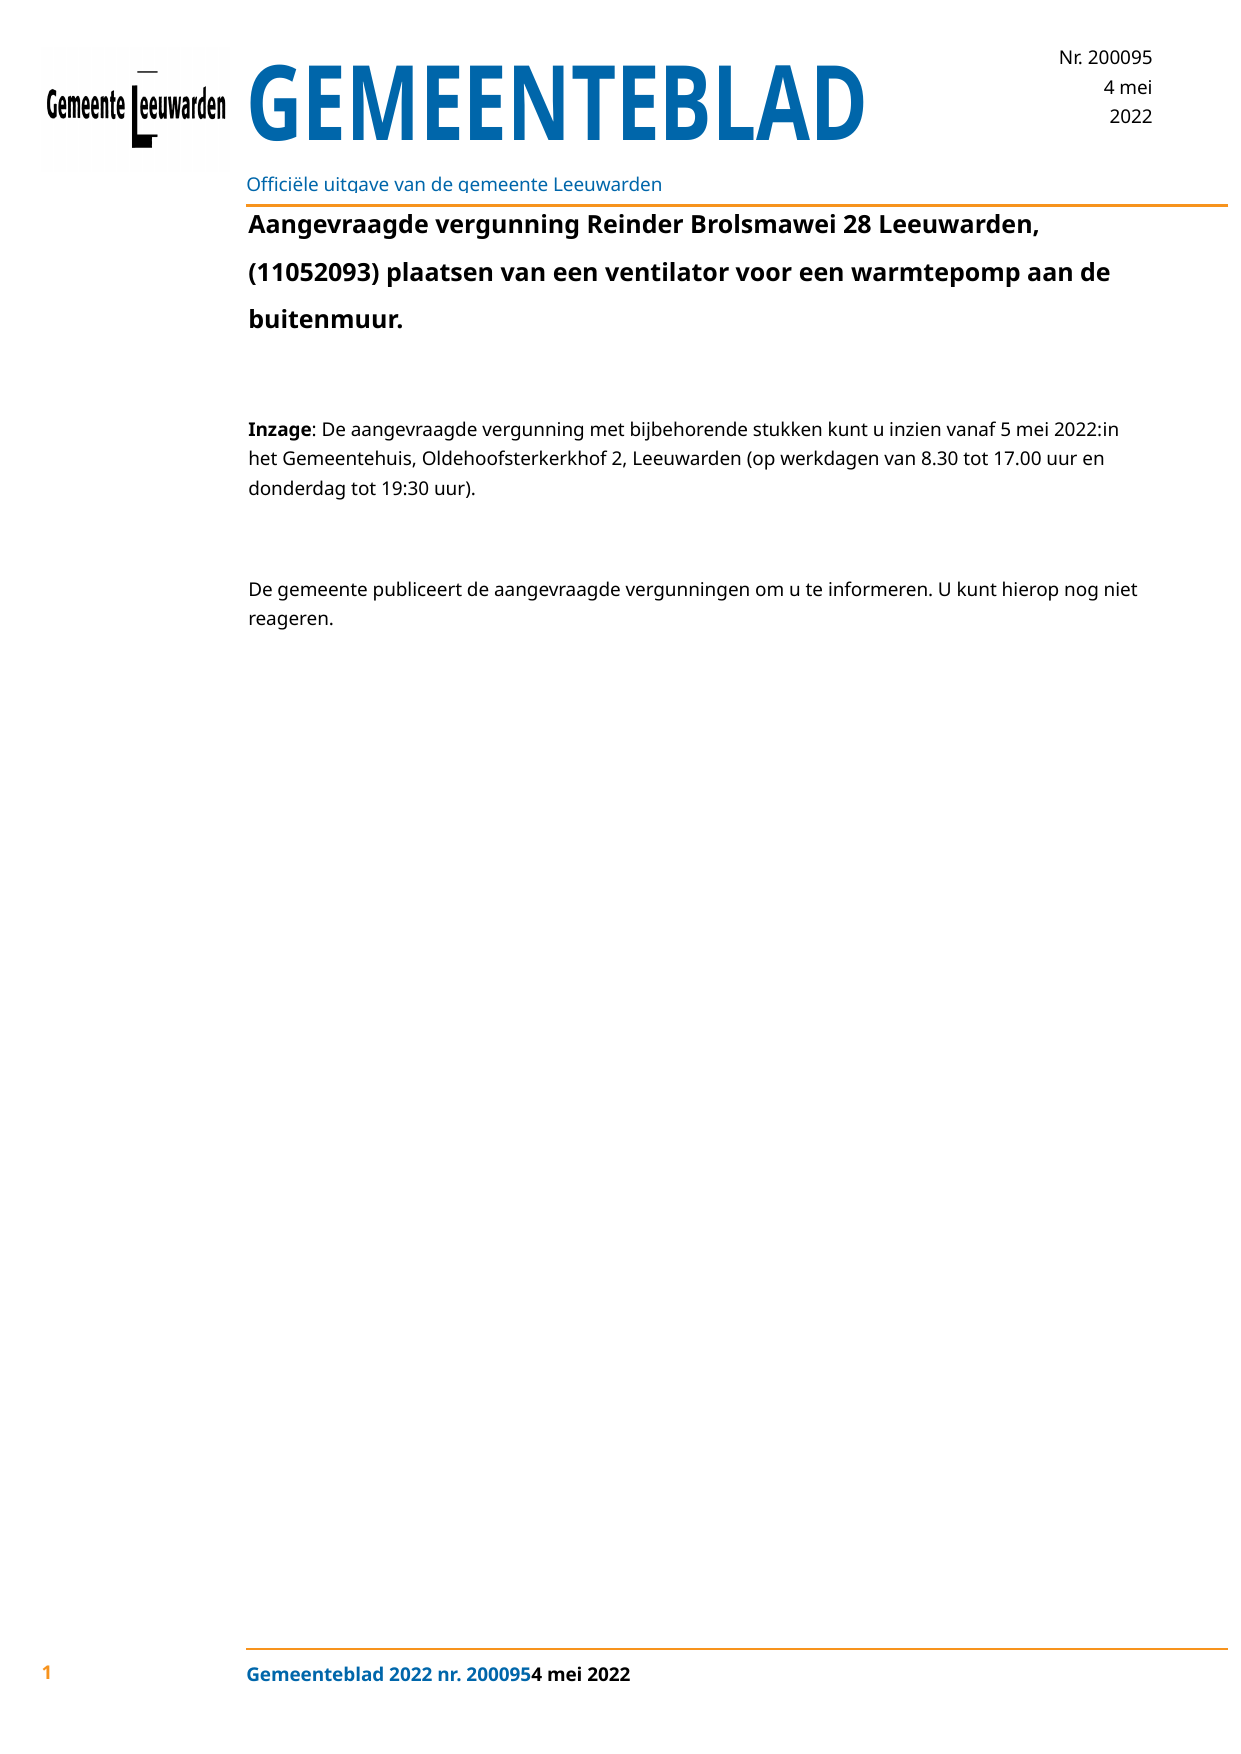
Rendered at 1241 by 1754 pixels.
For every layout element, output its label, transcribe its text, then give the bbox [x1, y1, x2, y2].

picture [41, 47, 231, 172]
text Inzage: De aangevraagde vergunning met bijbehorende stukken kunt u inzien vanaf 5 mei 2022:in het Gemeentehuis, Oldehoofsterkerkhof 2, Leeuwarden (op werkdagen van 8.30 tot 17.00 uur en donderdag tot 19:30 uur). [248, 416, 1152, 501]
text Aangevraagde vergunning Reinder Brolsmawei 28 Leeuwarden, (11052093) plaatsen van een ventilator voor een warmtepomp aan de buitenmuur. [248, 207, 1152, 336]
text De gemeente publiceert de aangevraagde vergunningen om u te informeren. U kunt hierop nog niet reageren. [248, 576, 1152, 631]
